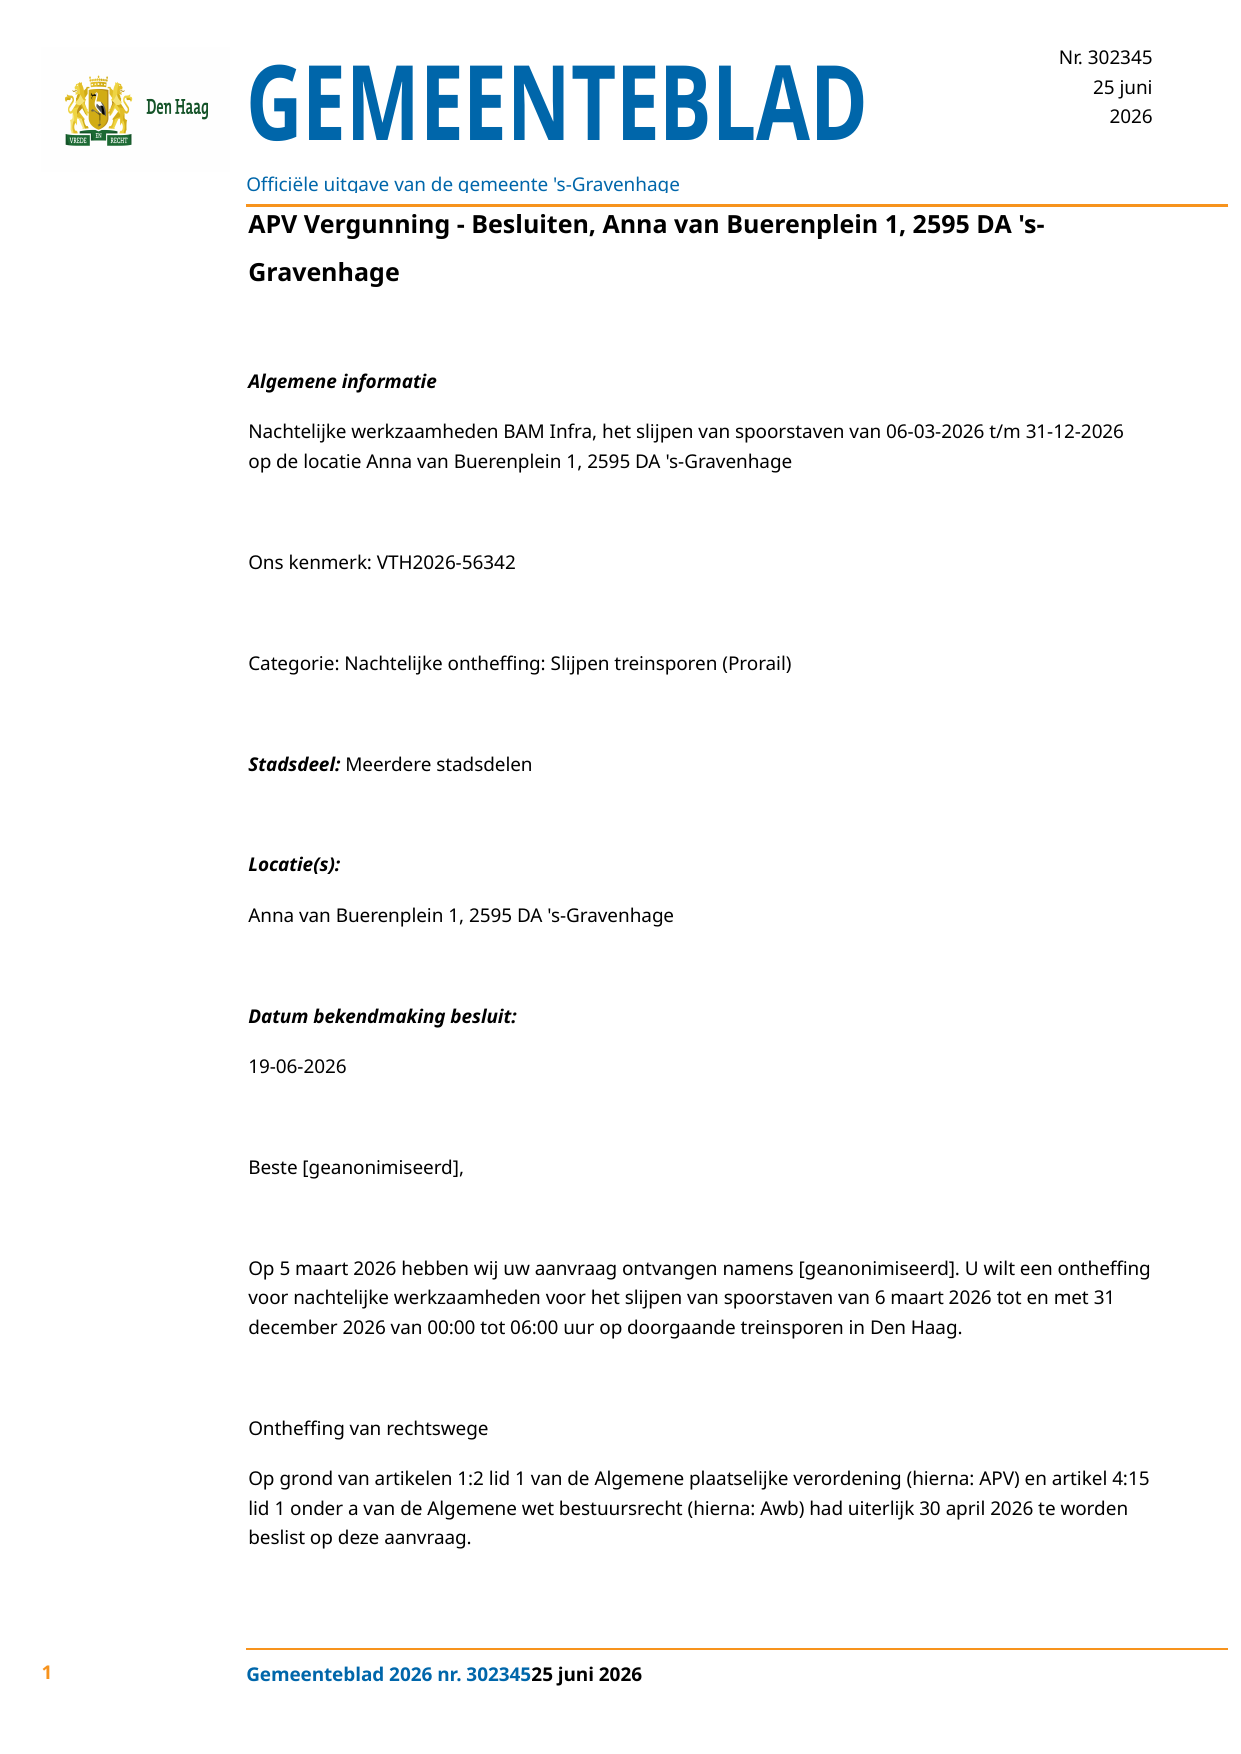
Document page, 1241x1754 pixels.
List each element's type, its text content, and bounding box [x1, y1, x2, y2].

text APV Vergunning - Besluiten, Anna van Buerenplein 1, 2595 DA 's-Gravenhage [248, 207, 1152, 288]
text Algemene informatie [248, 368, 1152, 394]
text Ontheffing van rechtswege [248, 1415, 1152, 1441]
text Op grond van artikelen 1:2 lid 1 van de Algemene plaatselijke verordening (hierna: APV) en artikel 4:15 lid 1 onder a van de Algemene wet bestuursrecht (hierna: Awb) had uiterlijk 30 april 2026 te worden beslist op deze aanvraag. [248, 1465, 1152, 1550]
text Locatie(s): [248, 852, 1152, 877]
text Op 5 maart 2026 hebben wij uw aanvraag ontvangen namens [geanonimiseerd]. U wilt een ontheffing voor nachtelijke werkzaamheden voor het slijpen van spoorstaven van 6 maart 2026 tot en met 31 december 2026 van 00:00 tot 06:00 uur op doorgaande treinsporen in Den Haag. [248, 1255, 1152, 1340]
text Stadsdeel: Meerdere stadsdelen [248, 751, 1152, 777]
text 19-06-2026 [248, 1053, 1152, 1079]
text Anna van Buerenplein 1, 2595 DA 's-Gravenhage [248, 902, 1152, 928]
picture [41, 47, 231, 172]
text Nachtelijke werkzaamheden BAM Infra, het slijpen van spoorstaven van 06-03-2026 t/m 31-12-2026 op de locatie Anna van Buerenplein 1, 2595 DA 's-Gravenhage [248, 419, 1152, 474]
text Beste [geanonimiseerd], [248, 1154, 1152, 1180]
text Datum bekendmaking besluit: [248, 1003, 1152, 1029]
text Ons kenmerk: VTH2026-56342 [248, 549, 1152, 575]
text Categorie: Nachtelijke ontheffing: Slijpen treinsporen (Prorail) [248, 650, 1152, 676]
